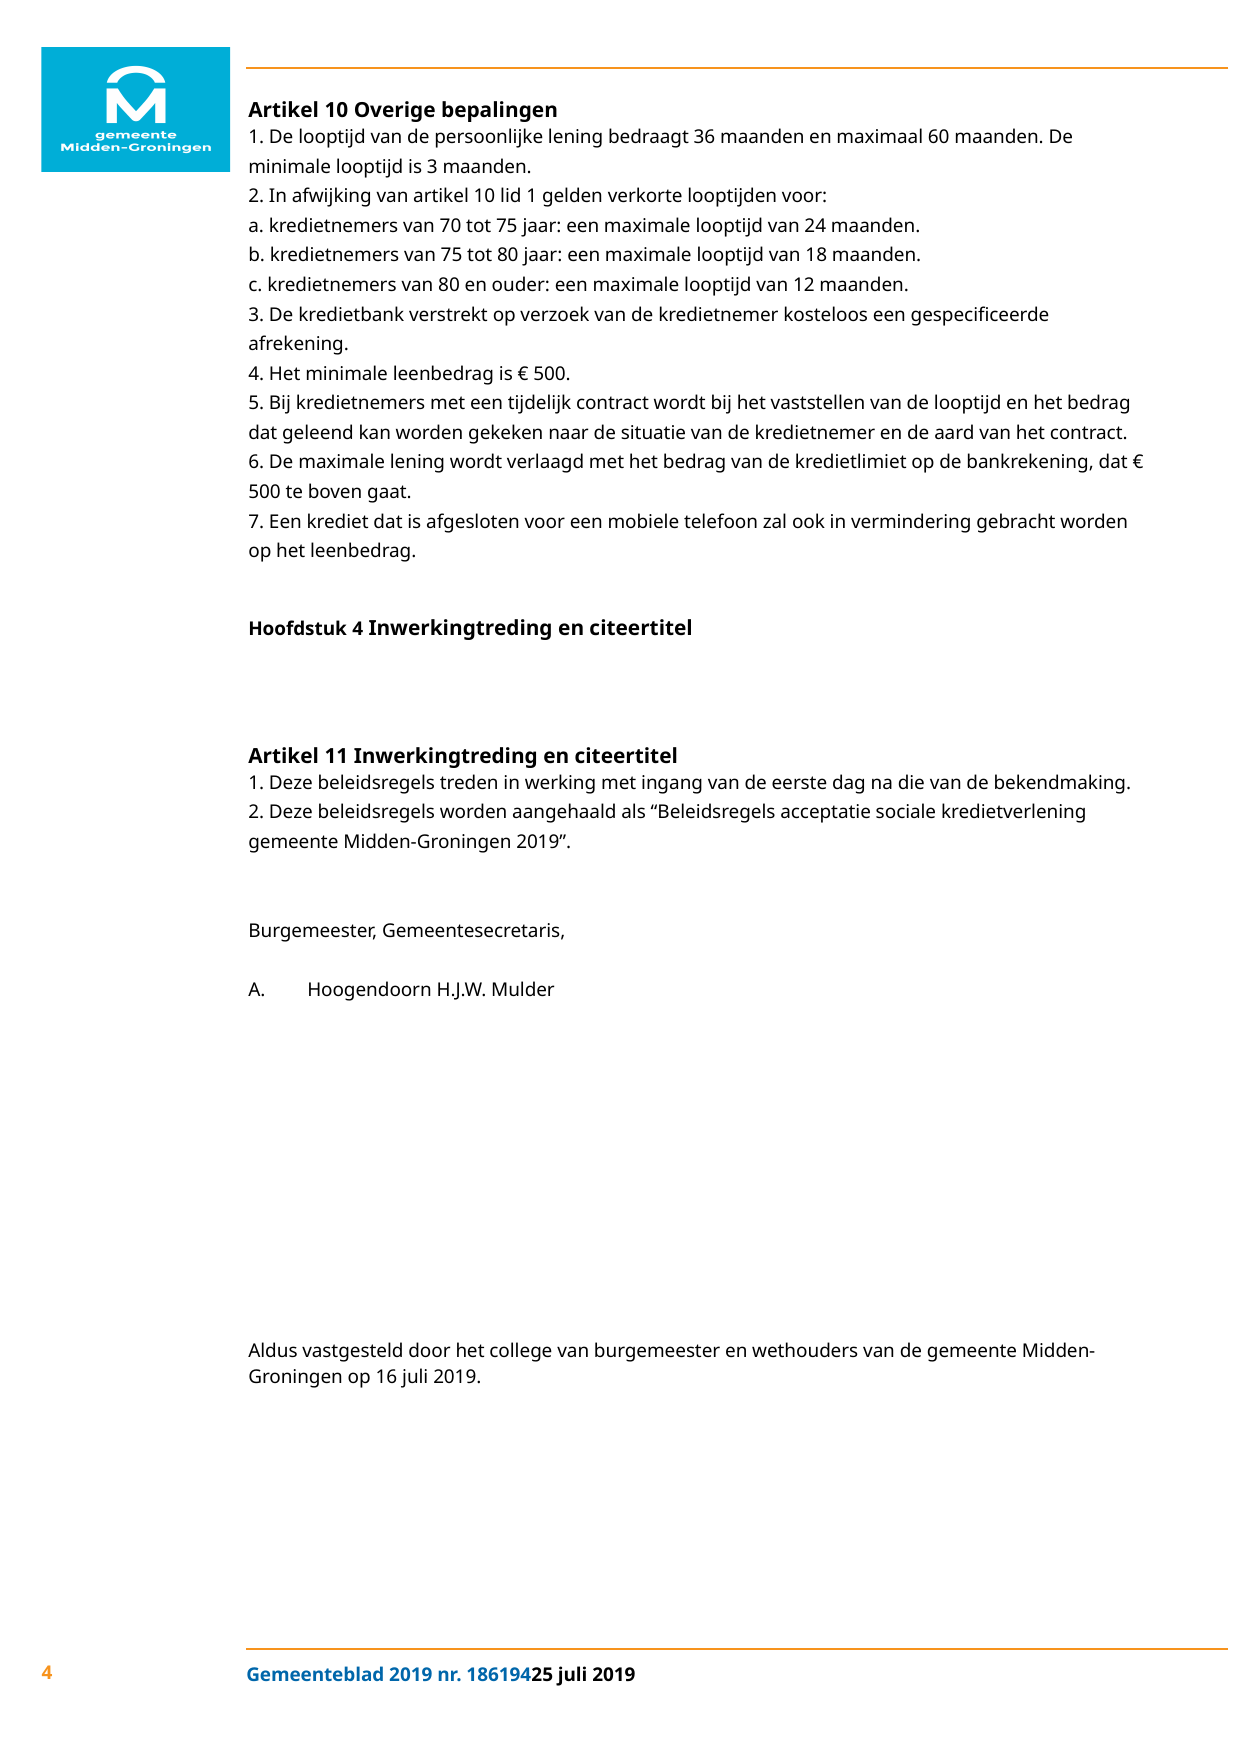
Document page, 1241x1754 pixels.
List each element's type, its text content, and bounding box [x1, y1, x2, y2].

text 1. Deze beleidsregels treden in werking met ingang van de eerste dag na die van de bekendmaking. [248, 769, 1152, 795]
picture [184, 146, 190, 153]
text 2. In afwijking van artikel 10 lid 1 gelden verkorte looptijden voor: [248, 182, 1152, 208]
text b. kredietnemers van 75 tot 80 jaar: een maximale looptijd van 18 maanden. [248, 242, 1152, 267]
text 5. Bij kredietnemers met een tijdelijk contract wordt bij het vaststellen van de looptijd en het bedrag dat geleend kan worden gekeken naar de situatie van de kredietnemer en de aard van het contract. [248, 389, 1152, 445]
text 3. De kredietbank verstrekt op verzoek van de kredietnemer kosteloos een gespecificeerde afrekening. [248, 301, 1152, 356]
picture [107, 89, 165, 122]
text a. kredietnemers van 70 tot 75 jaar: een maximale looptijd van 24 maanden. [248, 212, 1152, 238]
text 2. Deze beleidsregels worden aangehaald als “Beleidsregels acceptatie sociale kredietverlening gemeente Midden-Groningen 2019”. [248, 799, 1152, 854]
text Artikel 10 Overige bepalingen [248, 95, 1152, 123]
text 1. De looptijd van de persoonlijke lening bedraagt 36 maanden en maximaal 60 maanden. De minimale looptijd is 3 maanden. [248, 123, 1152, 178]
picture [108, 66, 164, 82]
text Hoofdstuk 4 Inwerkingtreding en citeertitel [248, 613, 1152, 641]
text Artikel 11 Inwerkingtreding en citeertitel [248, 741, 1152, 769]
text 6. De maximale lening wordt verlaagd met het bedrag van de kredietlimiet op de bankrekening, dat € 500 te boven gaat. [248, 449, 1152, 504]
text Burgemeester, Gemeentesecretaris, [248, 917, 1152, 943]
list Hoogendoorn H.J.W. Mulder [248, 976, 1152, 1002]
text 4. Het minimale leenbedrag is € 500. [248, 360, 1152, 386]
text c. kredietnemers van 80 en ouder: een maximale looptijd van 12 maanden. [248, 271, 1152, 297]
text 7. Een krediet dat is afgesloten voor een mobiele telefoon zal ook in vermindering gebracht worden op het leenbedrag. [248, 508, 1152, 563]
text Aldus vastgesteld door het college van burgemeester en wethouders van de gemeente Midden-Groningen op 16 juli 2019. [248, 1337, 1152, 1389]
